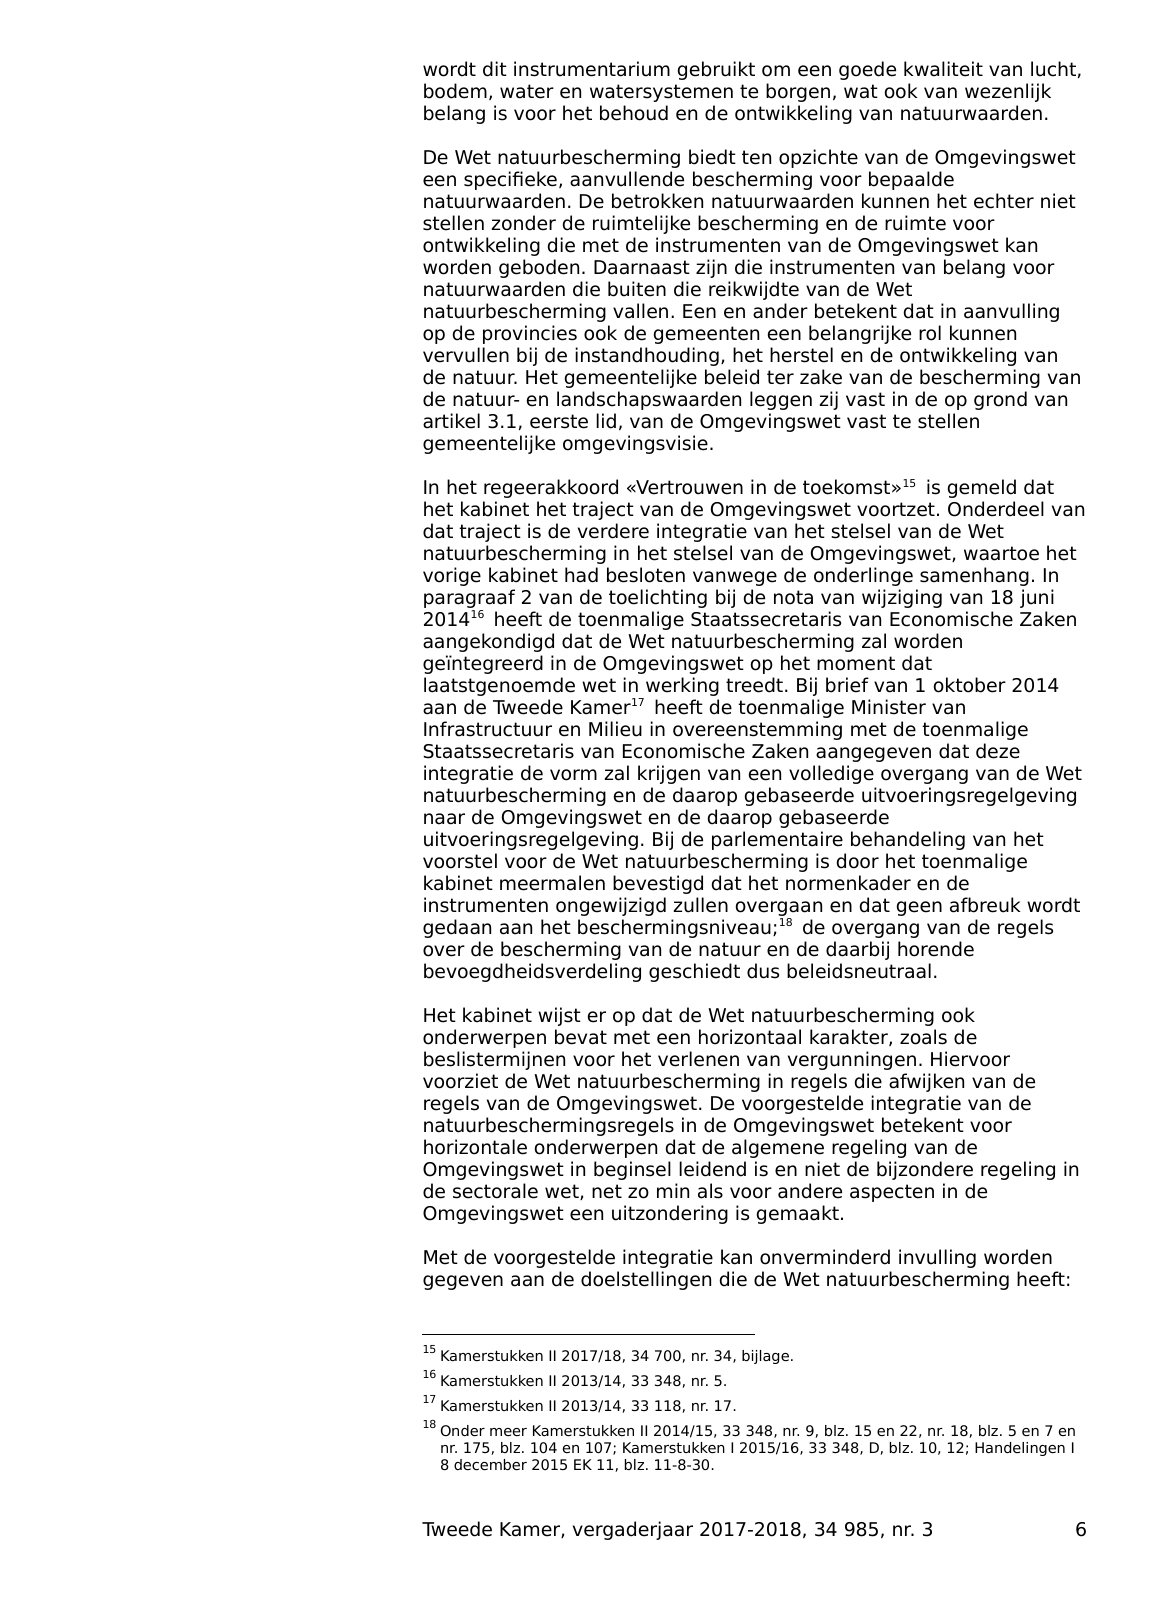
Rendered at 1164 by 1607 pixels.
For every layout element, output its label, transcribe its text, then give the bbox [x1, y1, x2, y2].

text Kamerstukken II 2013/14, 33 348, nr. 5. [422, 1368, 1087, 1391]
text Kamerstukken II 2013/14, 33 118, nr. 17. [422, 1393, 1087, 1416]
text De Wet natuurbescherming biedt ten opzichte van de Omgevingswet een specifieke, aanvullende bescherming voor bepaalde natuurwaarden. De betrokken natuurwaarden kunnen het echter niet stellen zonder de ruimtelijke bescherming en de ruimte voor ontwikkeling die met de instrumenten van de Omgevingswet kan worden geboden. Daarnaast zijn die instrumenten van belang voor natuurwaarden die buiten die reikwijdte van de Wet natuurbescherming vallen. Een en ander betekent dat in aanvulling op de provincies ook de gemeenten een belangrijke rol kunnen vervullen bij de instandhouding, het herstel en de ontwikkeling van de natuur. Het gemeentelijke beleid ter zake van de bescherming van de natuur- en landschapswaarden leggen zij vast in de op grond van artikel 3.1, eerste lid, van de Omgevingswet vast te stellen gemeentelijke omgevingsvisie. [422, 147, 1087, 455]
text wordt dit instrumentarium gebruikt om een goede kwaliteit van lucht, bodem, water en watersystemen te borgen, wat ook van wezenlijk belang is voor het behoud en de ontwikkeling van natuurwaarden. [422, 59, 1087, 125]
text In het regeerakkoord «Vertrouwen in de toekomst» is gemeld dat het kabinet het traject van de Omgevingswet voortzet. Onderdeel van dat traject is de verdere integratie van het stelsel van de Wet natuurbescherming in het stelsel van de Omgevingswet, waartoe het vorige kabinet had besloten vanwege de onderlinge samenhang. In paragraaf 2 van de toelichting bij de nota van wijziging van 18 juni 2014 heeft de toenmalige Staatssecretaris van Economische Zaken aangekondigd dat de Wet natuurbescherming zal worden geïntegreerd in de Omgevingswet op het moment dat laatstgenoemde wet in werking treedt. Bij brief van 1 oktober 2014 aan de Tweede Kamer heeft de toenmalige Minister van Infrastructuur en Milieu in overeenstemming met de toenmalige Staatssecretaris van Economische Zaken aangegeven dat deze integratie de vorm zal krijgen van een volledige overgang van de Wet natuurbescherming en de daarop gebaseerde uitvoeringsregelgeving naar de Omgevingswet en de daarop gebaseerde uitvoeringsregelgeving. Bij de parlementaire behandeling van het voorstel voor de Wet natuurbescherming is door het toenmalige kabinet meermalen bevestigd dat het normenkader en de instrumenten ongewijzigd zullen overgaan en dat geen afbreuk wordt gedaan aan het beschermingsniveau; de overgang van de regels over de bescherming van de natuur en de daarbij horende bevoegdheidsverdeling geschiedt dus beleidsneutraal. [422, 477, 1087, 983]
text Het kabinet wijst er op dat de Wet natuurbescherming ook onderwerpen bevat met een horizontaal karakter, zoals de beslistermijnen voor het verlenen van vergunningen. Hiervoor voorziet de Wet natuurbescherming in regels die afwijken van de regels van de Omgevingswet. De voorgestelde integratie van de natuurbeschermingsregels in de Omgevingswet betekent voor horizontale onderwerpen dat de algemene regeling van de Omgevingswet in beginsel leidend is en niet de bijzondere regeling in de sectorale wet, net zo min als voor andere aspecten in de Omgevingswet een uitzondering is gemaakt. [422, 1005, 1087, 1224]
text Met de voorgestelde integratie kan onverminderd invulling worden gegeven aan de doelstellingen die de Wet natuurbescherming heeft: [422, 1247, 1087, 1291]
text Onder meer Kamerstukken II 2014/15, 33 348, nr. 9, blz. 15 en 22, nr. 18, blz. 5 en 7 en nr. 175, blz. 104 en 107; Kamerstukken I 2015/16, 33 348, D, blz. 10, 12; Handelingen I 8 december 2015 EK 11, blz. 11-8-30. [422, 1418, 1087, 1474]
text Kamerstukken II 2017/18, 34 700, nr. 34, bijlage. [422, 1343, 1087, 1366]
